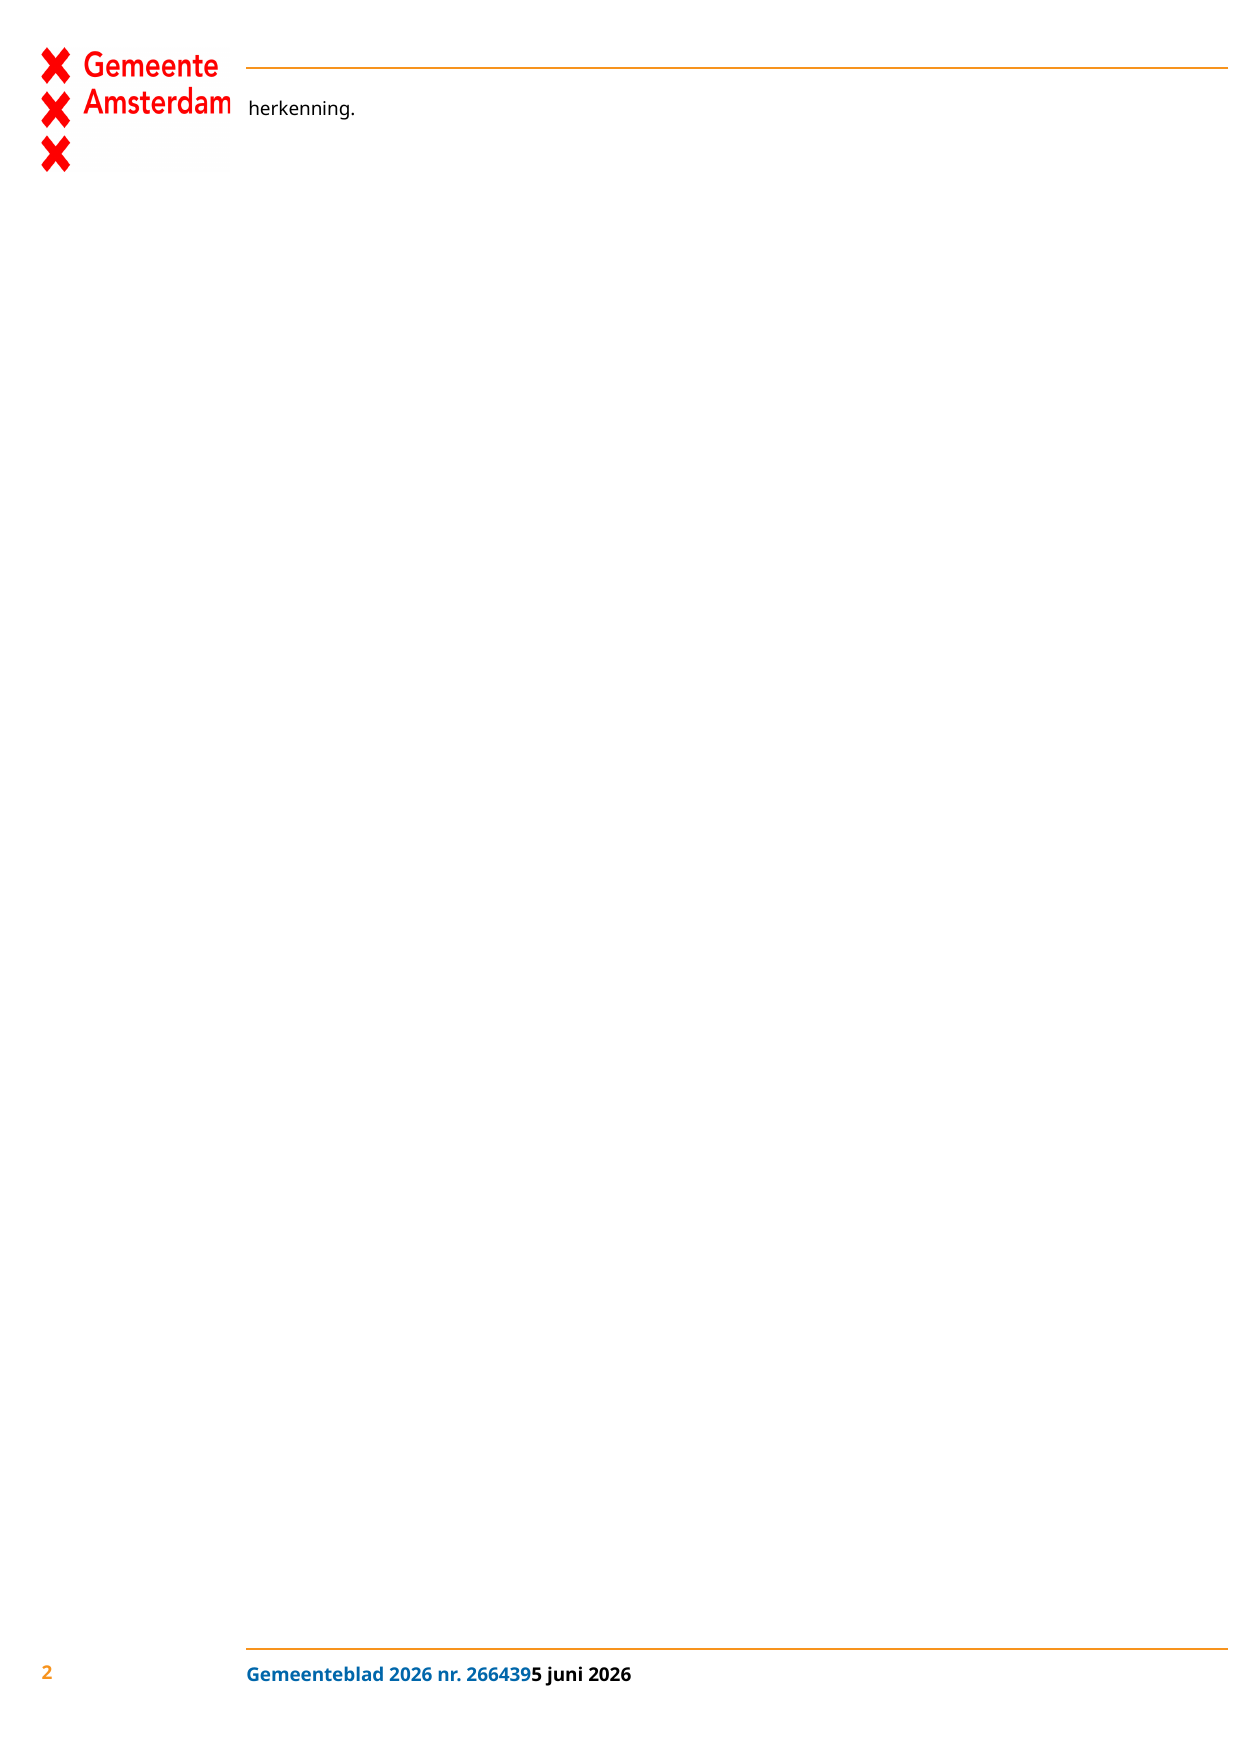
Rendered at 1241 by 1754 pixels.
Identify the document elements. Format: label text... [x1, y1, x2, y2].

text herkenning. [248, 95, 1152, 121]
picture [41, 47, 231, 172]
